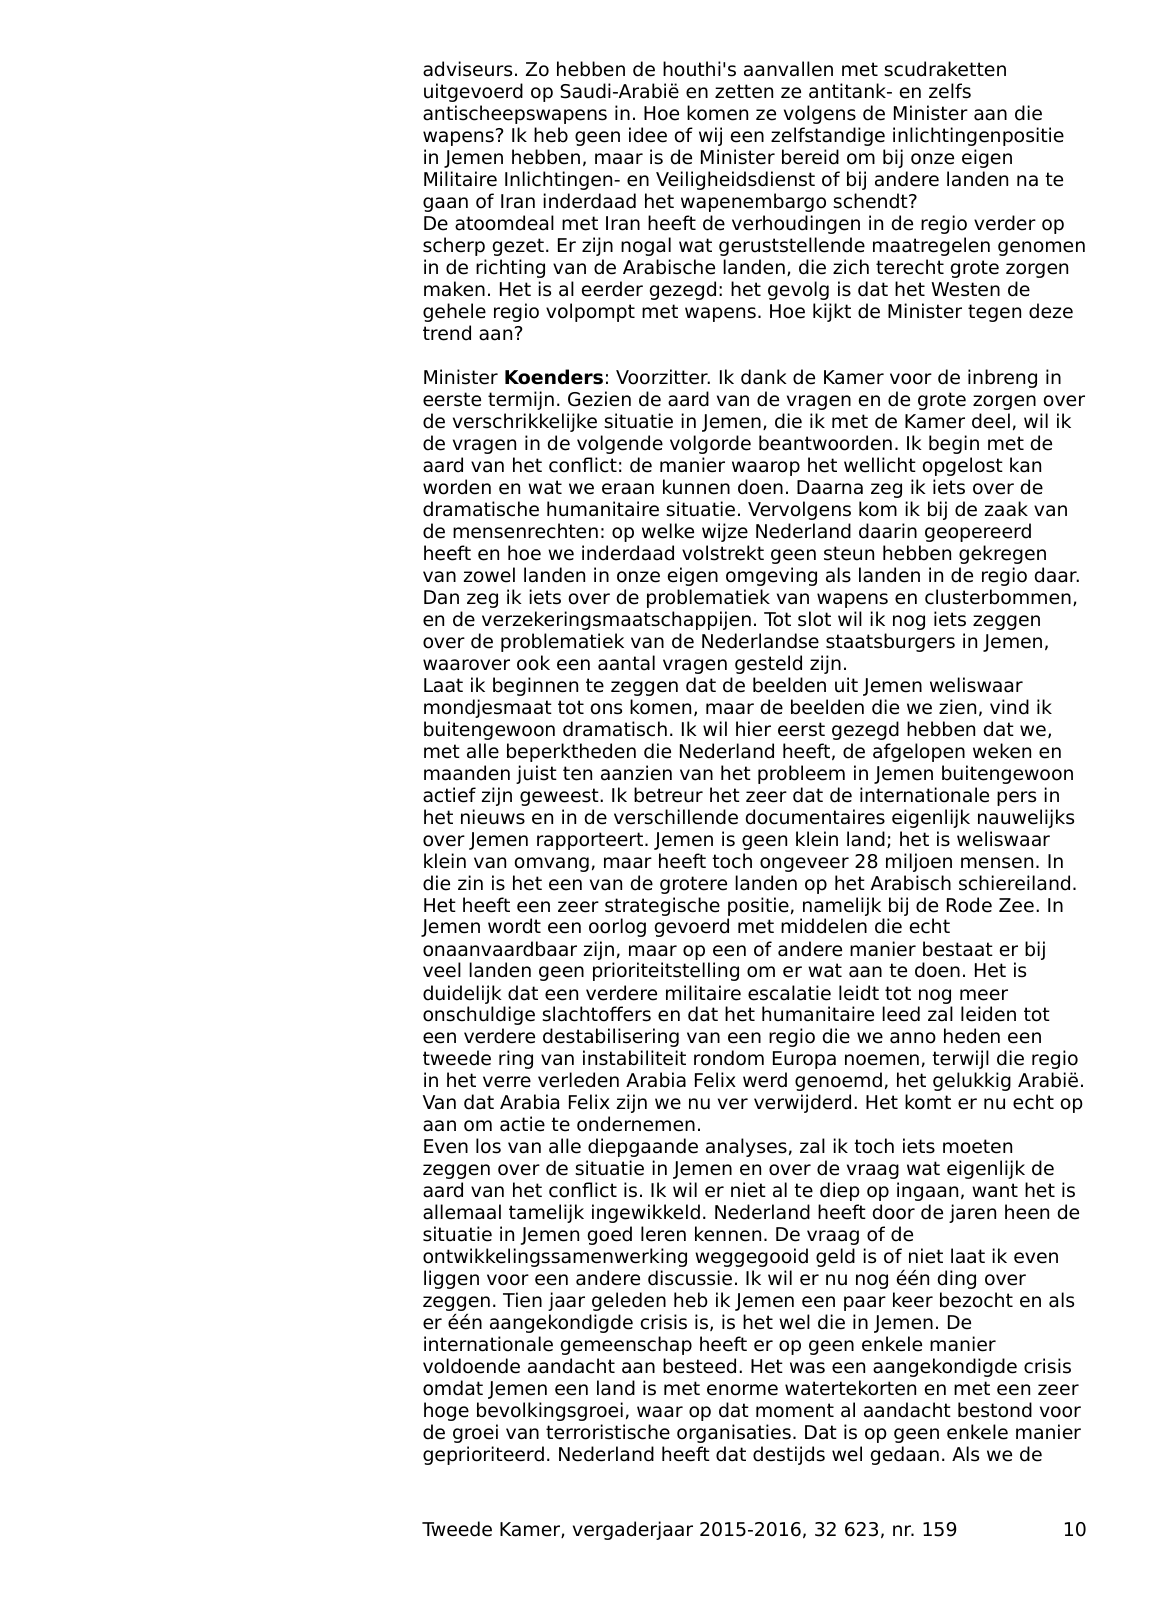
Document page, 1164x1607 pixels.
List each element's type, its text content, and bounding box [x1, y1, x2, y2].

text De atoomdeal met Iran heeft de verhoudingen in de regio verder op scherp gezet. Er zijn nogal wat geruststellende maatregelen genomen in de richting van de Arabische landen, die zich terecht grote zorgen maken. Het is al eerder gezegd: het gevolg is dat het Westen de gehele regio volpompt met wapens. Hoe kijkt de Minister tegen deze trend aan? [422, 213, 1087, 345]
text Even los van alle diepgaande analyses, zal ik toch iets moeten zeggen over de situatie in Jemen en over de vraag wat eigenlijk de aard van het conflict is. Ik wil er niet al te diep op ingaan, want het is allemaal tamelijk ingewikkeld. Nederland heeft door de jaren heen de situatie in Jemen goed leren kennen. De vraag of de ontwikkelingssamenwerking weggegooid geld is of niet laat ik even liggen voor een andere discussie. Ik wil er nu nog één ding over zeggen. Tien jaar geleden heb ik Jemen een paar keer bezocht en als er één aangekondigde crisis is, is het wel die in Jemen. De internationale gemeenschap heeft er op geen enkele manier voldoende aandacht aan besteed. Het was een aangekondigde crisis omdat Jemen een land is met enorme watertekorten en met een zeer hoge bevolkingsgroei, waar op dat moment al aandacht bestond voor de groei van terroristische organisaties. Dat is op geen enkele manier geprioriteerd. Nederland heeft dat destijds wel gedaan. Als we de [422, 1136, 1087, 1466]
text Laat ik beginnen te zeggen dat de beelden uit Jemen weliswaar mondjesmaat tot ons komen, maar de beelden die we zien, vind ik buitengewoon dramatisch. Ik wil hier eerst gezegd hebben dat we, met alle beperktheden die Nederland heeft, de afgelopen weken en maanden juist ten aanzien van het probleem in Jemen buitengewoon actief zijn geweest. Ik betreur het zeer dat de internationale pers in het nieuws en in de verschillende documentaires eigenlijk nauwelijks over Jemen rapporteert. Jemen is geen klein land; het is weliswaar klein van omvang, maar heeft toch ongeveer 28 miljoen mensen. In die zin is het een van de grotere landen op het Arabisch schiereiland. Het heeft een zeer strategische positie, namelijk bij de Rode Zee. In Jemen wordt een oorlog gevoerd met middelen die echt onaanvaardbaar zijn, maar op een of andere manier bestaat er bij veel landen geen prioriteitstelling om er wat aan te doen. Het is duidelijk dat een verdere militaire escalatie leidt tot nog meer onschuldige slachtoffers en dat het humanitaire leed zal leiden tot een verdere destabilisering van een regio die we anno heden een tweede ring van instabiliteit rondom Europa noemen, terwijl die regio in het verre verleden Arabia Felix werd genoemd, het gelukkig Arabië. Van dat Arabia Felix zijn we nu ver verwijderd. Het komt er nu echt op aan om actie te ondernemen. [422, 675, 1087, 1136]
text adviseurs. Zo hebben de houthi's aanvallen met scudraketten uitgevoerd op Saudi-Arabië en zetten ze antitank- en zelfs antischeepswapens in. Hoe komen ze volgens de Minister aan die wapens? Ik heb geen idee of wij een zelfstandige inlichtingenpositie in Jemen hebben, maar is de Minister bereid om bij onze eigen Militaire Inlichtingen- en Veiligheidsdienst of bij andere landen na te gaan of Iran inderdaad het wapenembargo schendt? [422, 59, 1087, 213]
text Minister Koenders: Voorzitter. Ik dank de Kamer voor de inbreng in eerste termijn. Gezien de aard van de vragen en de grote zorgen over de verschrikkelijke situatie in Jemen, die ik met de Kamer deel, wil ik de vragen in de volgende volgorde beantwoorden. Ik begin met de aard van het conflict: de manier waarop het wellicht opgelost kan worden en wat we eraan kunnen doen. Daarna zeg ik iets over de dramatische humanitaire situatie. Vervolgens kom ik bij de zaak van de mensenrechten: op welke wijze Nederland daarin geopereerd heeft en hoe we inderdaad volstrekt geen steun hebben gekregen van zowel landen in onze eigen omgeving als landen in de regio daar. Dan zeg ik iets over de problematiek van wapens en clusterbommen, en de verzekeringsmaatschappijen. Tot slot wil ik nog iets zeggen over de problematiek van de Nederlandse staatsburgers in Jemen, waarover ook een aantal vragen gesteld zijn. [422, 367, 1087, 675]
